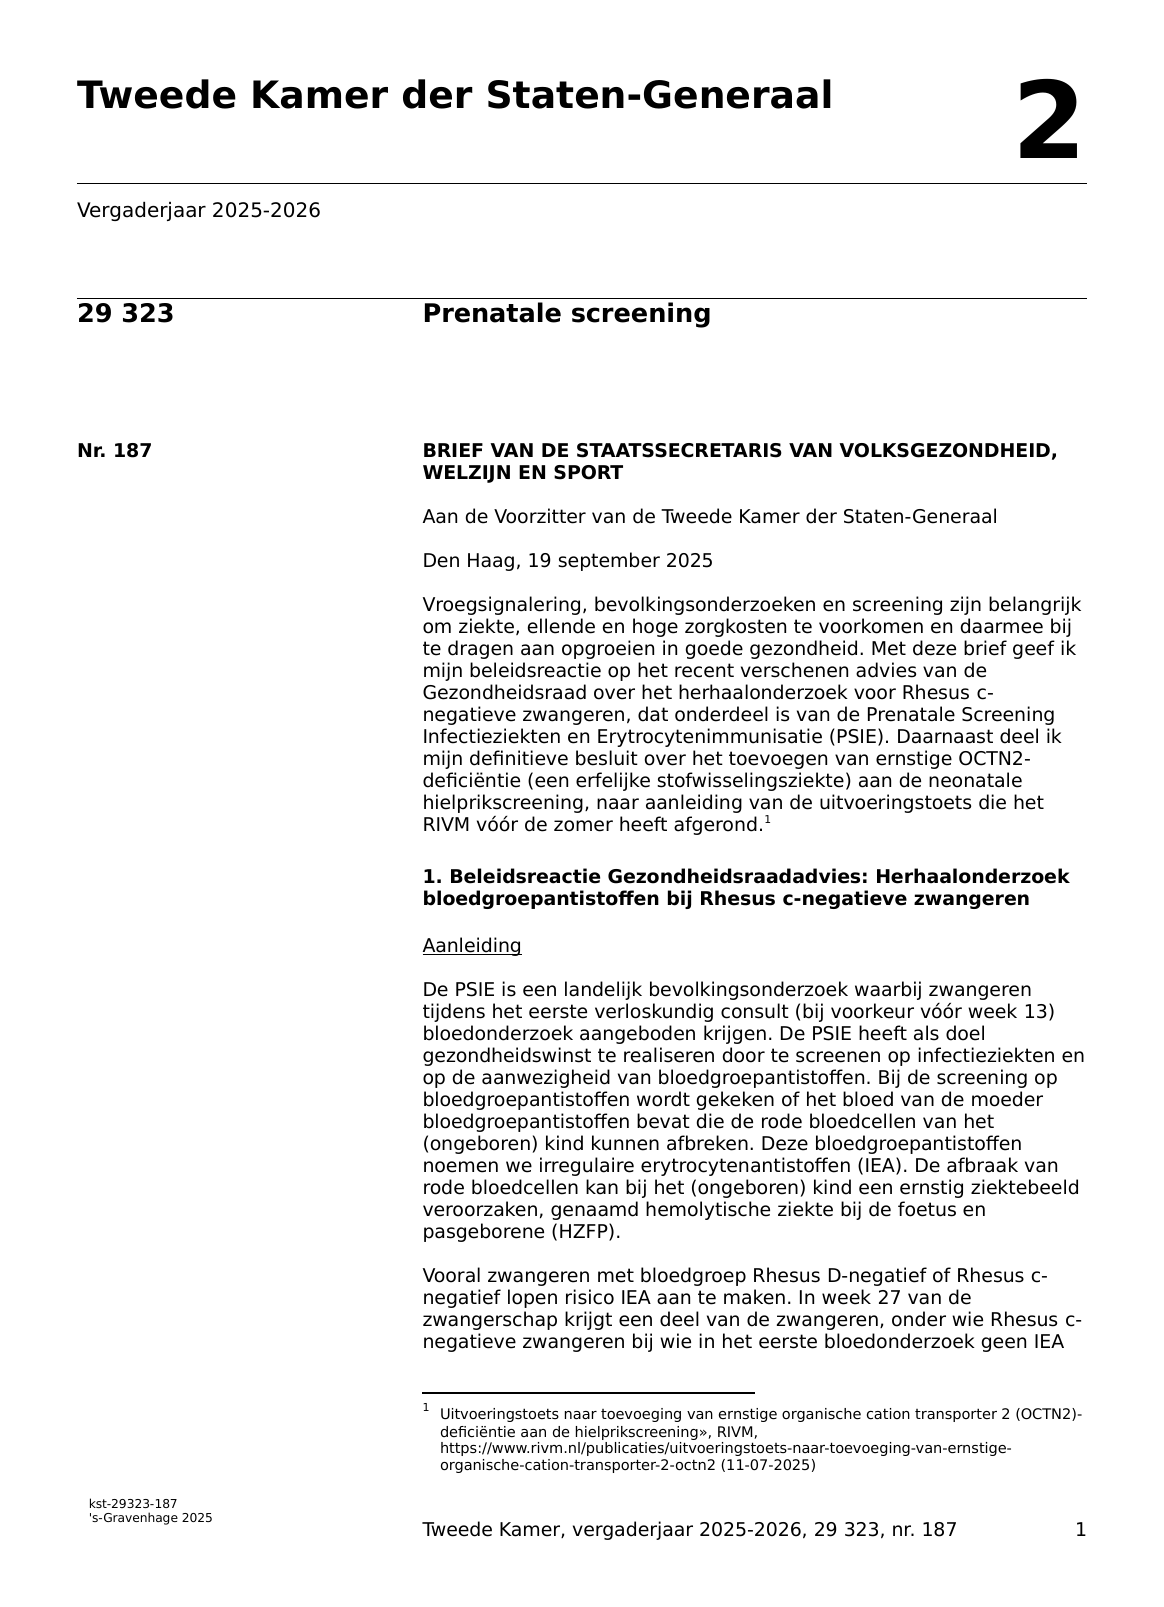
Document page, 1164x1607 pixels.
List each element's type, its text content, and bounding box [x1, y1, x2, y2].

subtitle Aanleiding [422, 935, 1087, 957]
subtitle 1. Beleidsreactie Gezondheidsraadadvies: Herhaalonderzoek bloedgroepantistoffen bij Rhesus c-negatieve zwangeren [422, 866, 1087, 910]
text Vooral zwangeren met bloedgroep Rhesus D-negatief of Rhesus c-negatief lopen risico IEA aan te maken. In week 27 van de zwangerschap krijgt een deel van de zwangeren, onder wie Rhesus c-negatieve zwangeren bij wie in het eerste bloedonderzoek geen IEA [422, 1265, 1087, 1353]
text Den Haag, 19 september 2025 [422, 550, 1087, 572]
subtitle Nr. 187 BRIEF VAN DE STAATSSECRETARIS VAN VOLKSGEZONDHEID, WELZIJN EN SPORT [77, 440, 1087, 484]
text kst-29323-187 [88, 1497, 323, 1511]
subtitle 29 323 Prenatale screening [77, 299, 1087, 329]
table_cell Vergaderjaar 2025-2026 [77, 184, 1087, 298]
table_header 2 [886, 59, 1087, 183]
text Vroegsignalering, bevolkingsonderzoeken en screening zijn belangrijk om ziekte, ellende en hoge zorgkosten te voorkomen en daarmee bij te dragen aan opgroeien in goede gezondheid. Met deze brief geef ik mijn beleidsreactie op het recent verschenen advies van de Gezondheidsraad over het herhaalonderzoek voor Rhesus c-negatieve zwangeren, dat onderdeel is van de Prenatale Screening Infectieziekten en Erytrocytenimmunisatie (PSIE). Daarnaast deel ik mijn definitieve besluit over het toevoegen van ernstige OCTN2-deficiëntie (een erfelijke stofwisselingsziekte) aan de neonatale hielprikscreening, naar aanleiding van de uitvoeringstoets die het RIVM vóór de zomer heeft afgerond. [422, 594, 1087, 836]
text Aan de Voorzitter van de Tweede Kamer der Staten-Generaal [422, 506, 1087, 528]
text De PSIE is een landelijk bevolkingsonderzoek waarbij zwangeren tijdens het eerste verloskundig consult (bij voorkeur vóór week 13) bloedonderzoek aangeboden krijgen. De PSIE heeft als doel gezondheidswinst te realiseren door te screenen op infectieziekten en op de aanwezigheid van bloedgroepantistoffen. Bij de screening op bloedgroepantistoffen wordt gekeken of het bloed van de moeder bloedgroepantistoffen bevat die de rode bloedcellen van het (ongeboren) kind kunnen afbreken. Deze bloedgroepantistoffen noemen we irregulaire erytrocytenantistoffen (IEA). De afbraak van rode bloedcellen kan bij het (ongeboren) kind een ernstig ziektebeeld veroorzaken, genaamd hemolytische ziekte bij de foetus en pasgeborene (HZFP). [422, 979, 1087, 1243]
text 's-Gravenhage 2025 [88, 1511, 323, 1525]
text Uitvoeringstoets naar toevoeging van ernstige organische cation transporter 2 (OCTN2)-deficiëntie aan de hielprikscreening», RIVM, https://www.rivm.nl/publicaties/uitvoeringstoets-naar-toevoeging-van-ernstige-organische-cation-transporter-2-octn2 (11-07-2025) [422, 1402, 1087, 1474]
table_header Tweede Kamer der Staten-Generaal [77, 59, 886, 183]
